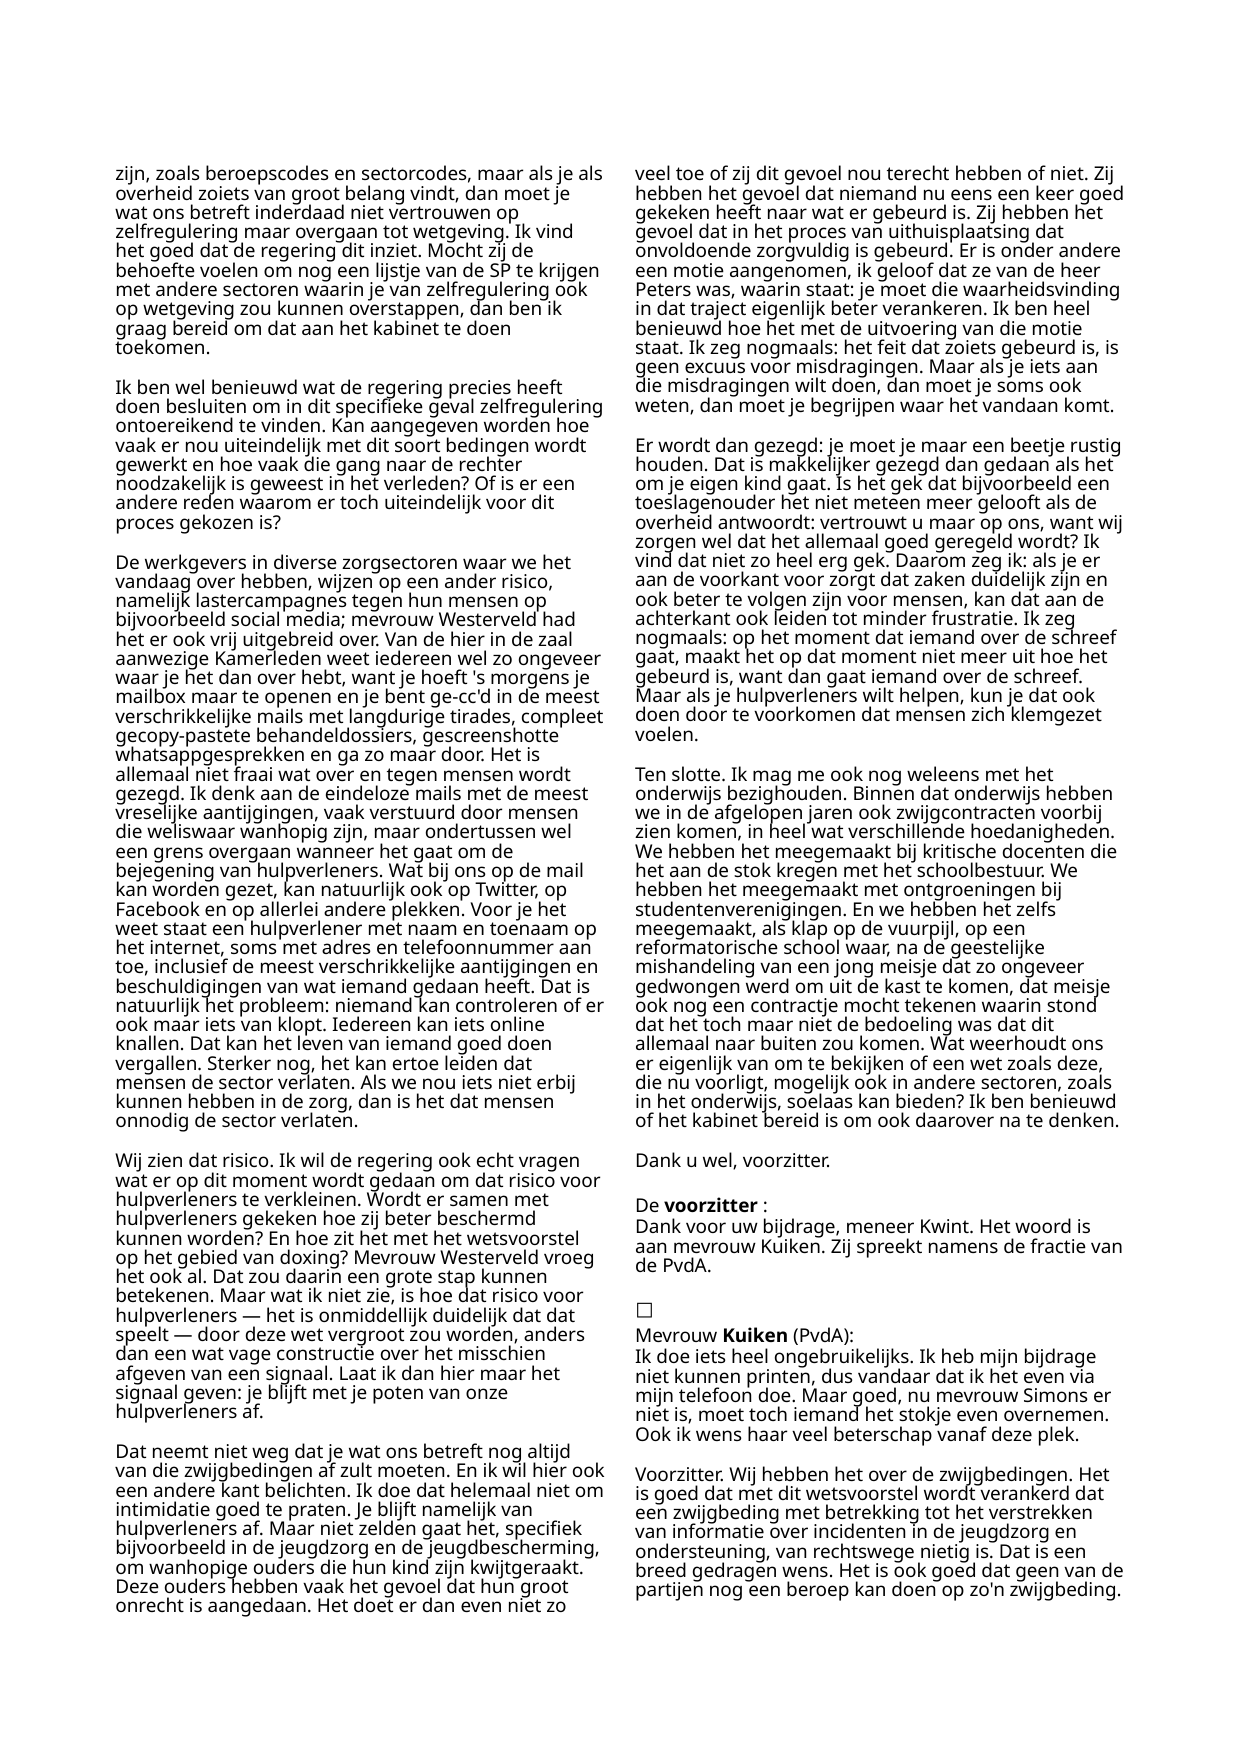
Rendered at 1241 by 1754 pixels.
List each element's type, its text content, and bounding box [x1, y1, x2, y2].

text zijn, zoals beroepscodes en sectorcodes, maar als je als overheid zoiets van groot belang vindt, dan moet je wat ons betreft inderdaad niet vertrouwen op zelfregulering maar overgaan tot wetgeving. Ik vind het goed dat de regering dit inziet. Mocht zij de behoefte voelen om nog een lijstje van de SP te krijgen met andere sectoren waarin je van zelfregulering ook op wetgeving zou kunnen overstappen, dan ben ik graag bereid om dat aan het kabinet te doen toekomen. [115, 165, 605, 358]
text Ik doe iets heel ongebruikelijks. Ik heb mijn bijdrage niet kunnen printen, dus vandaar dat ik het even via mijn telefoon doe. Maar goed, nu mevrouw Simons er niet is, moet toch iemand het stokje even overnemen. Ook ik wens haar veel beterschap vanaf deze plek. [635, 1348, 1125, 1445]
text ⬜ [635, 1297, 1125, 1323]
text Dank voor uw bijdrage, meneer Kwint. Het woord is aan mevrouw Kuiken. Zij spreekt namens de fractie van de PvdA. [635, 1218, 1125, 1276]
text Wij zien dat risico. Ik wil de regering ook echt vragen wat er op dit moment wordt gedaan om dat risico voor hulpverleners te verkleinen. Wordt er samen met hulpverleners gekeken hoe zij beter beschermd kunnen worden? En hoe zit het met het wetsvoorstel op het gebied van doxing? Mevrouw Westerveld vroeg het ook al. Dat zou daarin een grote stap kunnen betekenen. Maar wat ik niet zie, is hoe dat risico voor hulpverleners — het is onmiddellijk duidelijk dat dat speelt — door deze wet vergroot zou worden, anders dan een wat vage constructie over het misschien afgeven van een signaal. Laat ik dan hier maar het signaal geven: je blijft met je poten van onze hulpverleners af. [115, 1152, 605, 1422]
text Ik ben wel benieuwd wat de regering precies heeft doen besluiten om in dit specifieke geval zelfregulering ontoereikend te vinden. Kan aangegeven worden hoe vaak er nou uiteindelijk met dit soort bedingen wordt gewerkt en hoe vaak die gang naar de rechter noodzakelijk is geweest in het verleden? Of is er een andere reden waarom er toch uiteindelijk voor dit proces gekozen is? [115, 379, 605, 533]
text Er wordt dan gezegd: je moet je maar een beetje rustig houden. Dat is makkelijker gezegd dan gedaan als het om je eigen kind gaat. Is het gek dat bijvoorbeeld een toeslagenouder het niet meteen meer gelooft als de overheid antwoordt: vertrouwt u maar op ons, want wij zorgen wel dat het allemaal goed geregeld wordt? Ik vind dat niet zo heel erg gek. Daarom zeg ik: als je er aan de voorkant voor zorgt dat zaken duidelijk zijn en ook beter te volgen zijn voor mensen, kan dat aan de achterkant ook leiden tot minder frustratie. Ik zeg nogmaals: op het moment dat iemand over de schreef gaat, maakt het op dat moment niet meer uit hoe het gebeurd is, want dan gaat iemand over de schreef. Maar als je hulpverleners wilt helpen, kun je dat ook doen door te voorkomen dat mensen zich klemgezet voelen. [635, 437, 1125, 745]
text Ten slotte. Ik mag me ook nog weleens met het onderwijs bezighouden. Binnen dat onderwijs hebben we in de afgelopen jaren ook zwijgcontracten voorbij zien komen, in heel wat verschillende hoedanigheden. We hebben het meegemaakt bij kritische docenten die het aan de stok kregen met het schoolbestuur. We hebben het meegemaakt met ontgroeningen bij studentenverenigingen. En we hebben het zelfs meegemaakt, als klap op de vuurpijl, op een reformatorische school waar, na de geestelijke mishandeling van een jong meisje dat zo ongeveer gedwongen werd om uit de kast te komen, dat meisje ook nog een contractje mocht tekenen waarin stond dat het toch maar niet de bedoeling was dat dit allemaal naar buiten zou komen. Wat weerhoudt ons er eigenlijk van om te bekijken of een wet zoals deze, die nu voorligt, mogelijk ook in andere sectoren, zoals in het onderwijs, soelaas kan bieden? Ik ben benieuwd of het kabinet bereid is om ook daarover na te denken. [635, 766, 1125, 1132]
text De voorzitter : [635, 1193, 1125, 1218]
text veel toe of zij dit gevoel nou terecht hebben of niet. Zij hebben het gevoel dat niemand nu eens een keer goed gekeken heeft naar wat er gebeurd is. Zij hebben het gevoel dat in het proces van uithuisplaatsing dat onvoldoende zorgvuldig is gebeurd. Er is onder andere een motie aangenomen, ik geloof dat ze van de heer Peters was, waarin staat: je moet die waarheidsvinding in dat traject eigenlijk beter verankeren. Ik ben heel benieuwd hoe het met de uitvoering van die motie staat. Ik zeg nogmaals: het feit dat zoiets gebeurd is, is geen excuus voor misdragingen. Maar als je iets aan die misdragingen wilt doen, dan moet je soms ook weten, dan moet je begrijpen waar het vandaan komt. [635, 165, 1125, 416]
text Mevrouw Kuiken (PvdA): [635, 1323, 1125, 1348]
text Voorzitter. Wij hebben het over de zwijgbedingen. Het is goed dat met dit wetsvoorstel wordt verankerd dat een zwijgbeding met betrekking tot het verstrekken van informatie over incidenten in de jeugdzorg en ondersteuning, van rechtswege nietig is. Dat is een breed gedragen wens. Het is ook goed dat geen van de partijen nog een beroep kan doen op zo'n zwijgbeding. [635, 1466, 1125, 1600]
text Dat neemt niet weg dat je wat ons betreft nog altijd van die zwijgbedingen af zult moeten. En ik wil hier ook een andere kant belichten. Ik doe dat helemaal niet om intimidatie goed te praten. Je blijft namelijk van hulpverleners af. Maar niet zelden gaat het, specifiek bijvoorbeeld in de jeugdzorg en de jeugdbescherming, om wanhopige ouders die hun kind zijn kwijtgeraakt. Deze ouders hebben vaak het gevoel dat hun groot onrecht is aangedaan. Het doet er dan even niet zo [115, 1443, 605, 1616]
text Dank u wel, voorzitter. [635, 1152, 1125, 1172]
text De werkgevers in diverse zorgsectoren waar we het vandaag over hebben, wijzen op een ander risico, namelijk lastercampagnes tegen hun mensen op bijvoorbeeld social media; mevrouw Westerveld had het er ook vrij uitgebreid over. Van de hier in de zaal aanwezige Kamerleden weet iedereen wel zo ongeveer waar je het dan over hebt, want je hoeft 's morgens je mailbox maar te openen en je bent ge-cc'd in de meest verschrikkelijke mails met langdurige tirades, compleet gecopy-pastete behandeldossiers, gescreenshotte whatsappgesprekken en ga zo maar door. Het is allemaal niet fraai wat over en tegen mensen wordt gezegd. Ik denk aan de eindeloze mails met de meest vreselijke aantijgingen, vaak verstuurd door mensen die weliswaar wanhopig zijn, maar ondertussen wel een grens overgaan wanneer het gaat om de bejegening van hulpverleners. Wat bij ons op de mail kan worden gezet, kan natuurlijk ook op Twitter, op Facebook en op allerlei andere plekken. Voor je het weet staat een hulpverlener met naam en toenaam op het internet, soms met adres en telefoonnummer aan toe, inclusief de meest verschrikkelijke aantijgingen en beschuldigingen van wat iemand gedaan heeft. Dat is natuurlijk het probleem: niemand kan controleren of er ook maar iets van klopt. Iedereen kan iets online knallen. Dat kan het leven van iemand goed doen vergallen. Sterker nog, het kan ertoe leiden dat mensen de sector verlaten. Als we nou iets niet erbij kunnen hebben in de zorg, dan is het dat mensen onnodig de sector verlaten. [115, 554, 605, 1132]
